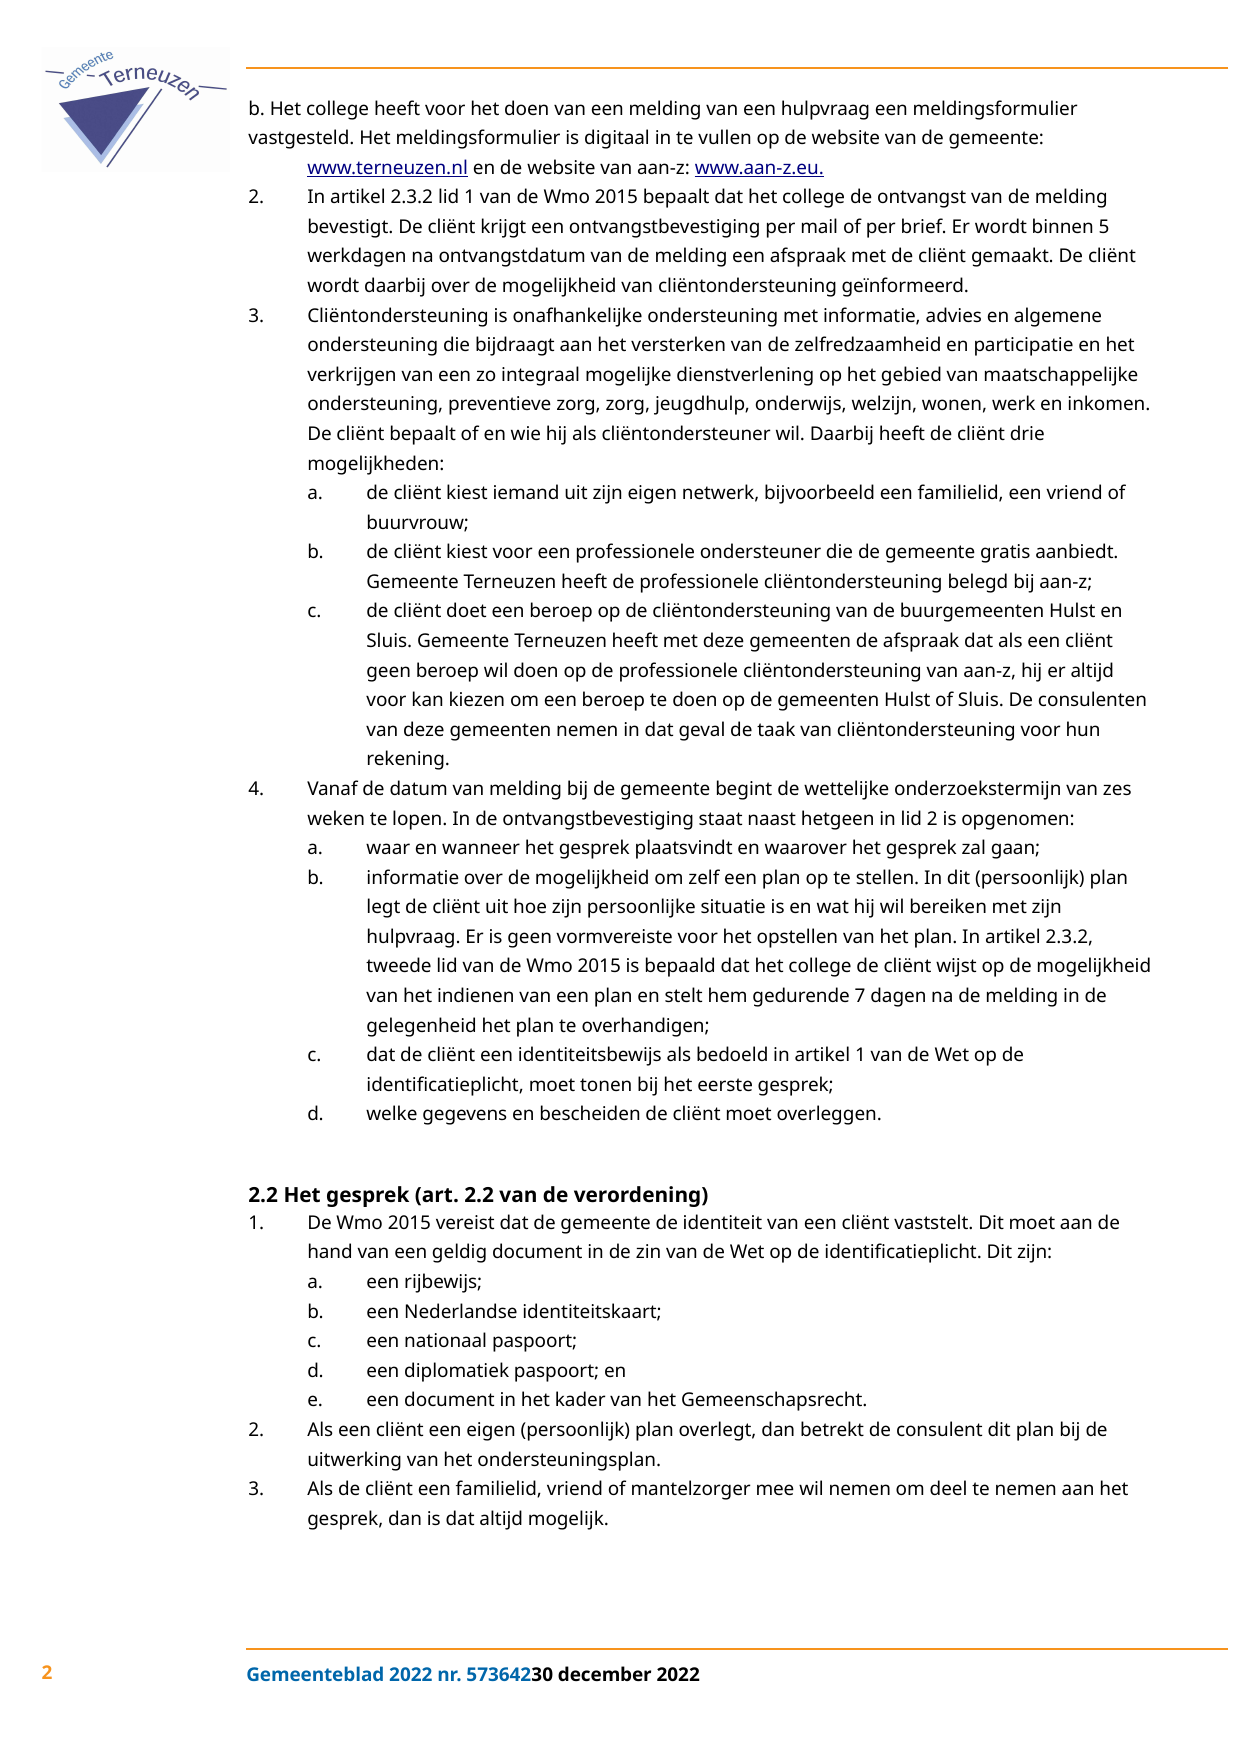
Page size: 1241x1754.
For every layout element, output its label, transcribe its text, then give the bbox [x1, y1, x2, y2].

list een diplomatiek paspoort; en [307, 1357, 1152, 1383]
list de cliënt kiest iemand uit zijn eigen netwerk, bijvoorbeeld een familielid, een vriend of buurvrouw; [307, 479, 1152, 535]
list de cliënt kiest voor een professionele ondersteuner die de gemeente gratis aanbiedt. Gemeente Terneuzen heeft de professionele cliëntondersteuning belegd bij aan-z; [307, 538, 1152, 594]
list Cliëntondersteuning is onafhankelijke ondersteuning met informatie, advies en algemene ondersteuning die bijdraagt aan het versterken van de zelfredzaamheid en participatie en het verkrijgen van een zo integraal mogelijke dienstverlening op het gebied van maatschappelijke ondersteuning, preventieve zorg, zorg, jeugdhulp, onderwijs, welzijn, wonen, werk en inkomen. De cliënt bepaalt of en wie hij als cliëntondersteuner wil. Daarbij heeft de cliënt drie mogelijkheden: [248, 302, 1152, 476]
picture [41, 47, 231, 172]
list De Wmo 2015 vereist dat de gemeente de identiteit van een cliënt vaststelt. Dit moet aan de hand van een geldig document in de zin van de Wet op de identificatieplicht. Dit zijn: [248, 1209, 1152, 1264]
list Als een cliënt een eigen (persoonlijk) plan overlegt, dan betrekt de consulent dit plan bij de uitwerking van het ondersteuningsplan. [248, 1416, 1152, 1471]
list een nationaal paspoort; [307, 1327, 1152, 1353]
list www.terneuzen.nl en de website van aan-z: www.aan-z.eu. [248, 154, 1152, 180]
list welke gegevens en bescheiden de cliënt moet overleggen. [307, 1101, 1152, 1126]
list waar en wanneer het gesprek plaatsvindt en waarover het gesprek zal gaan; [307, 834, 1152, 860]
text 2.2 Het gesprek (art. 2.2 van de verordening) [248, 1181, 1152, 1209]
text b. Het college heeft voor het doen van een melding van een hulpvraag een meldingsformulier vastgesteld. Het meldingsformulier is digitaal in te vullen op de website van de gemeente: [248, 95, 1152, 150]
list informatie over de mogelijkheid om zelf een plan op te stellen. In dit (persoonlijk) plan legt de cliënt uit hoe zijn persoonlijke situatie is en wat hij wil bereiken met zijn hulpvraag. Er is geen vormvereiste voor het opstellen van het plan. In artikel 2.3.2, tweede lid van de Wmo 2015 is bepaald dat het college de cliënt wijst op de mogelijkheid van het indienen van een plan en stelt hem gedurende 7 dagen na de melding in de gelegenheid het plan te overhandigen; [307, 864, 1152, 1038]
list een Nederlandse identiteitskaart; [307, 1298, 1152, 1323]
list een document in het kader van het Gemeenschapsrecht. [307, 1387, 1152, 1412]
list een rijbewijs; [307, 1268, 1152, 1294]
list Vanaf de datum van melding bij de gemeente begint de wettelijke onderzoekstermijn van zes weken te lopen. In de ontvangstbevestiging staat naast hetgeen in lid 2 is opgenomen: [248, 775, 1152, 831]
list de cliënt doet een beroep op de cliëntondersteuning van de buurgemeenten Hulst en Sluis. Gemeente Terneuzen heeft met deze gemeenten de afspraak dat als een cliënt geen beroep wil doen op de professionele cliëntondersteuning van aan-z, hij er altijd voor kan kiezen om een beroep te doen op de gemeenten Hulst of Sluis. De consulenten van deze gemeenten nemen in dat geval de taak van cliëntondersteuning voor hun rekening. [307, 598, 1152, 771]
list Als de cliënt een familielid, vriend of mantelzorger mee wil nemen om deel te nemen aan het gesprek, dan is dat altijd mogelijk. [248, 1475, 1152, 1531]
list dat de cliënt een identiteitsbewijs als bedoeld in artikel 1 van de Wet op de identificatieplicht, moet tonen bij het eerste gesprek; [307, 1041, 1152, 1097]
list In artikel 2.3.2 lid 1 van de Wmo 2015 bepaalt dat het college de ontvangst van de melding bevestigt. De cliënt krijgt een ontvangstbevestiging per mail of per brief. Er wordt binnen 5 werkdagen na ontvangstdatum van de melding een afspraak met de cliënt gemaakt. De cliënt wordt daarbij over de mogelijkheid van cliëntondersteuning geïnformeerd. [248, 183, 1152, 298]
